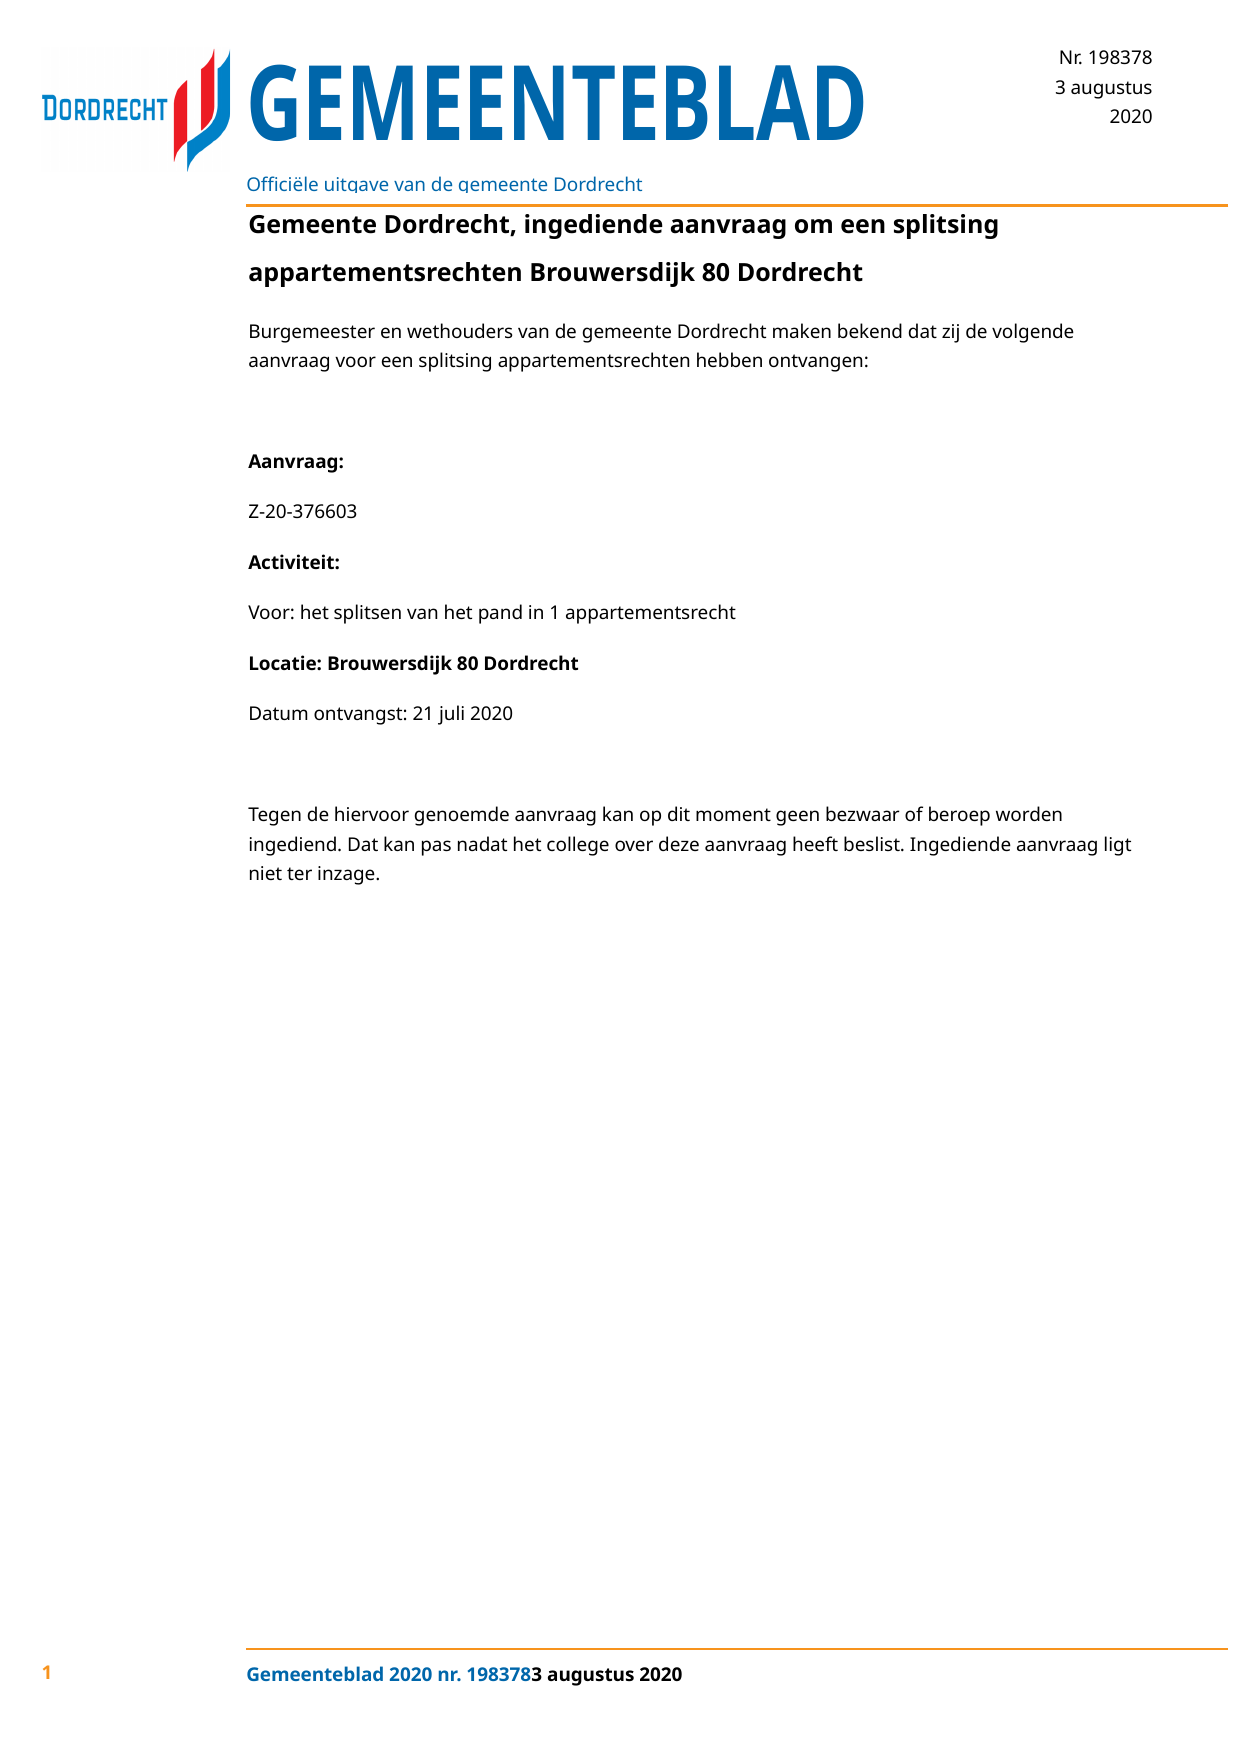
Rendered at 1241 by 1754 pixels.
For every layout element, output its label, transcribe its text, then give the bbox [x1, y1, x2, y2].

text Activiteit: [248, 549, 1152, 575]
text Tegen de hiervoor genoemde aanvraag kan op dit moment geen bezwaar of beroep worden ingediend. Dat kan pas nadat het college over deze aanvraag heeft beslist. Ingediende aanvraag ligt niet ter inzage. [248, 801, 1152, 886]
text Locatie: Brouwersdijk 80 Dordrecht [248, 650, 1152, 676]
text Z-20-376603 [248, 499, 1152, 524]
picture [41, 47, 231, 172]
text Voor: het splitsen van het pand in 1 appartementsrecht [248, 599, 1152, 625]
text Aanvraag: [248, 448, 1152, 474]
text Burgemeester en wethouders van de gemeente Dordrecht maken bekend dat zij de volgende aanvraag voor een splitsing appartementsrechten hebben ontvangen: [248, 318, 1152, 373]
text Gemeente Dordrecht, ingediende aanvraag om een splitsing appartementsrechten Brouwersdijk 80 Dordrecht [248, 207, 1152, 288]
text Datum ontvangst: 21 juli 2020 [248, 700, 1152, 726]
